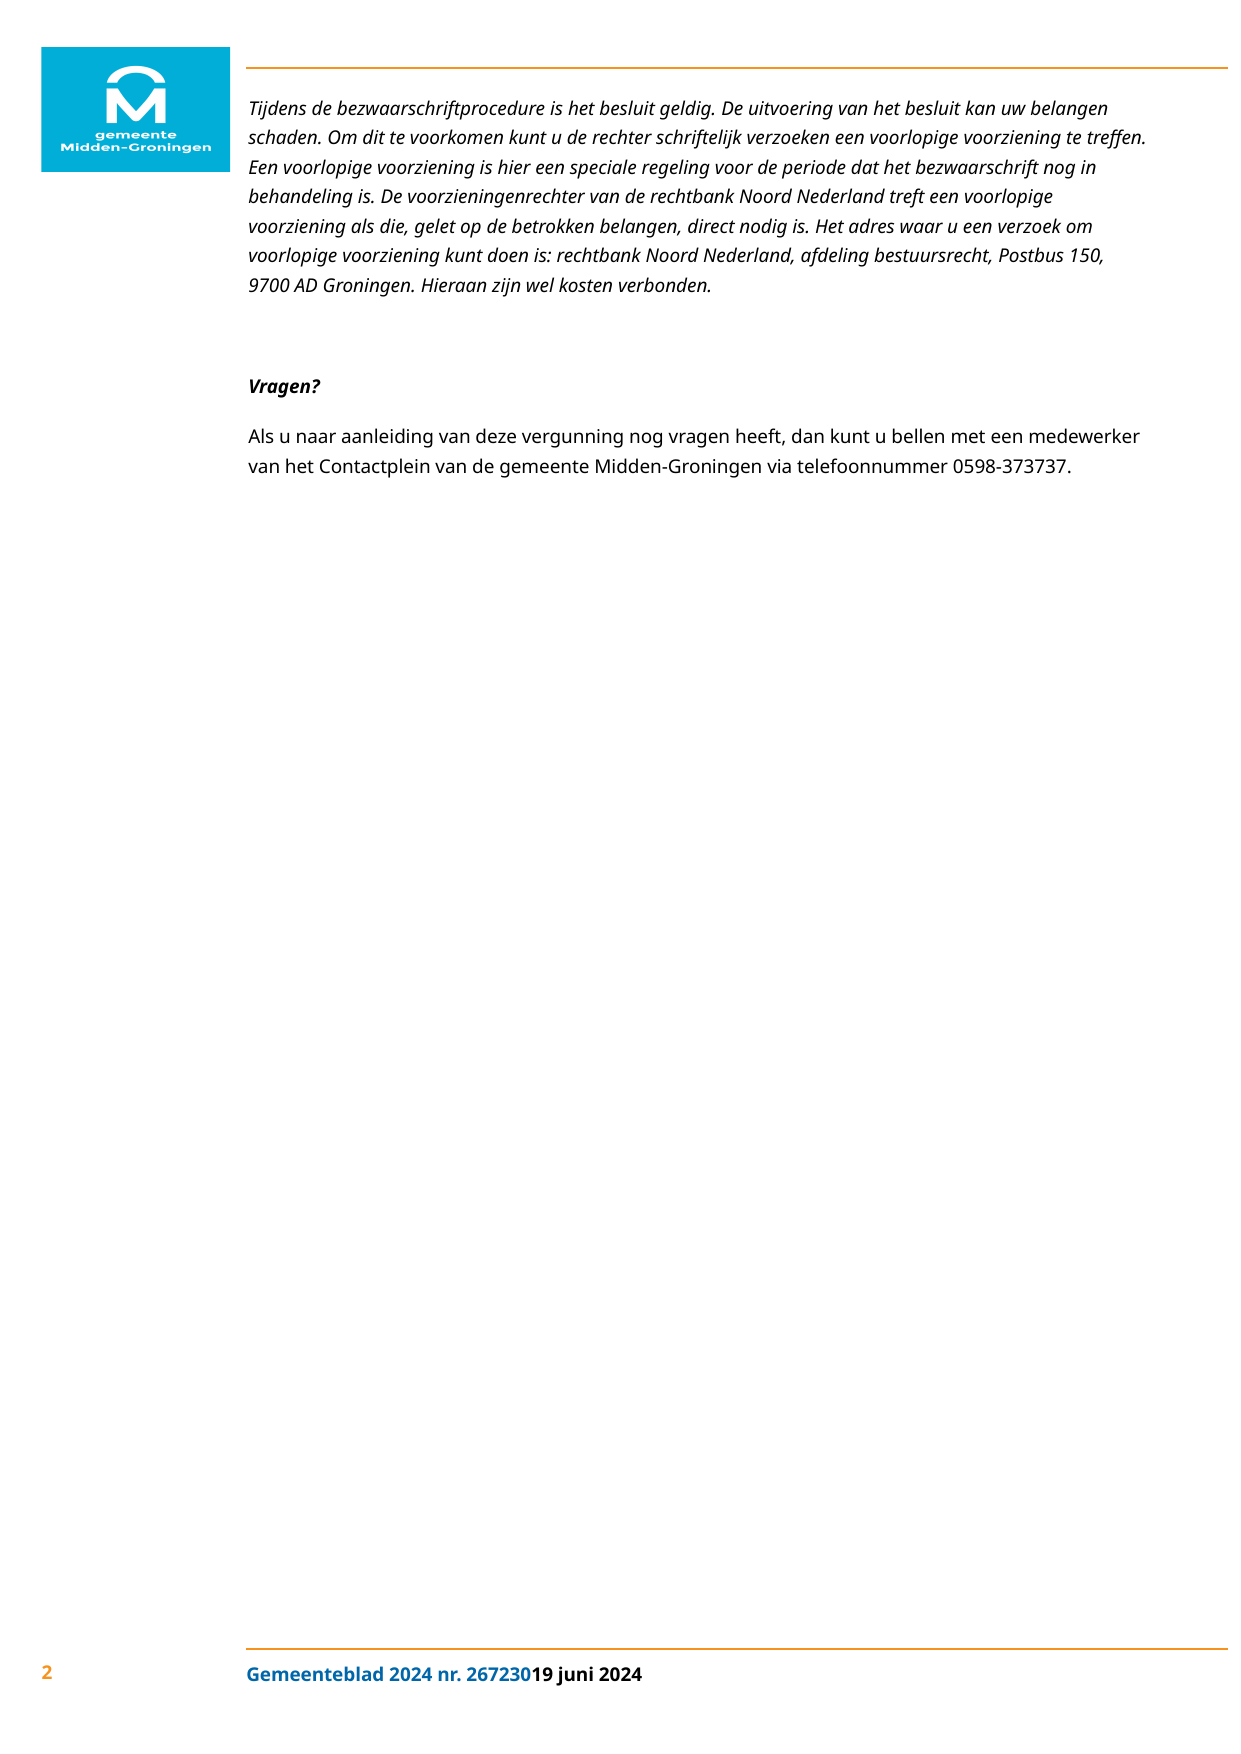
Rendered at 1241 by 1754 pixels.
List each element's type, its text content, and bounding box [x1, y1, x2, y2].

picture [184, 146, 190, 153]
text Vragen? [248, 373, 1152, 399]
picture [108, 66, 164, 82]
picture [107, 89, 165, 122]
text Als u naar aanleiding van deze vergunning nog vragen heeft, dan kunt u bellen met een medewerker van het Contactplein van de gemeente Midden-Groningen via telefoonnummer 0598-373737. [248, 423, 1152, 479]
text Tijdens de bezwaarschriftprocedure is het besluit geldig. De uitvoering van het besluit kan uw belangen schaden. Om dit te voorkomen kunt u de rechter schriftelijk verzoeken een voorlopige voorziening te treffen. Een voorlopige voorziening is hier een speciale regeling voor de periode dat het bezwaarschrift nog in behandeling is. De voorzieningenrechter van de rechtbank Noord Nederland treft een voorlopige voorziening als die, gelet op de betrokken belangen, direct nodig is. Het adres waar u een verzoek om voorlopige voorziening kunt doen is: rechtbank Noord Nederland, afdeling bestuursrecht, Postbus 150, 9700 AD Groningen. Hieraan zijn wel kosten verbonden. [248, 95, 1152, 298]
